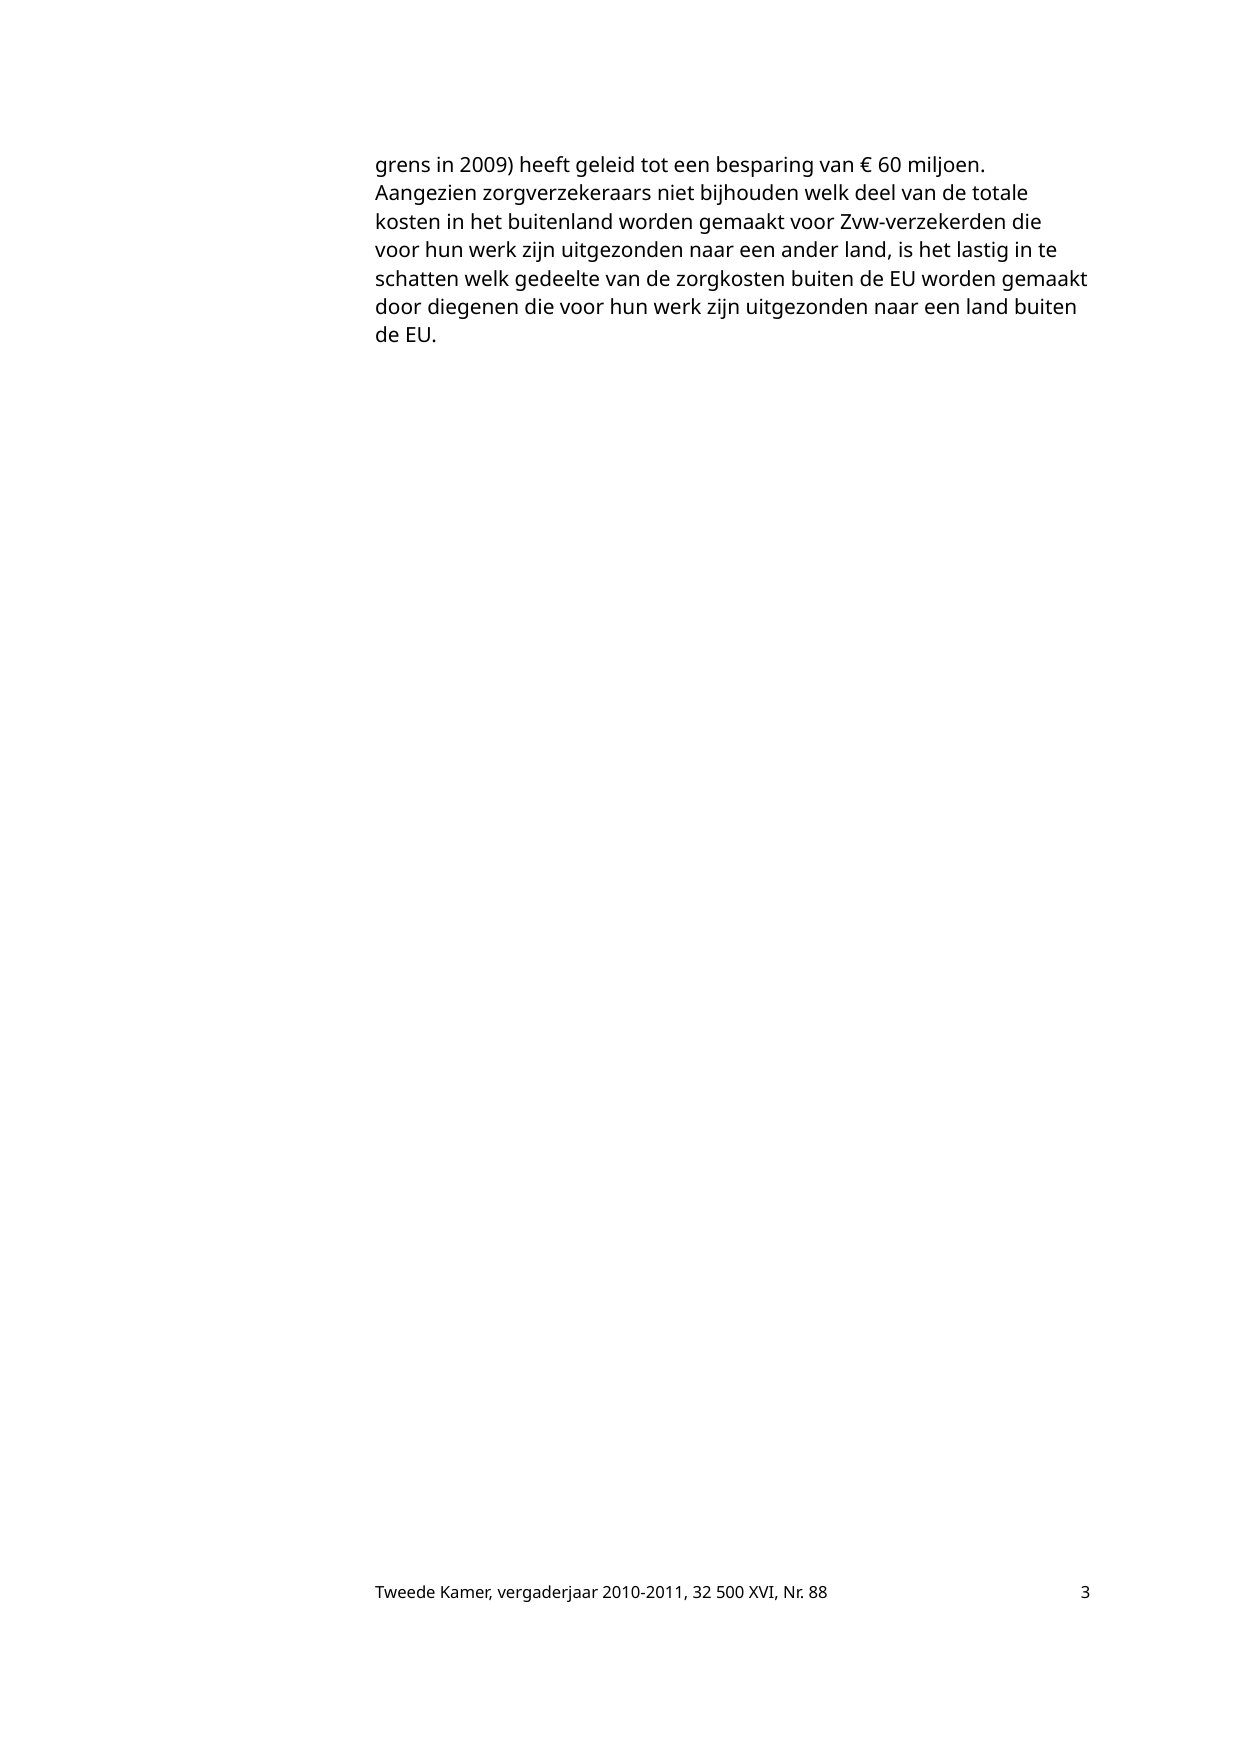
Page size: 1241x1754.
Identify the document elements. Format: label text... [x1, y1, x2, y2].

text grens in 2009) heeft geleid tot een besparing van € 60 miljoen. Aangezien zorgverzekeraars niet bijhouden welk deel van de totale kosten in het buitenland worden gemaakt voor Zvw-verzekerden die voor hun werk zijn uitgezonden naar een ander land, is het lastig in te schatten welk gedeelte van de zorgkosten buiten de EU worden gemaakt door diegenen die voor hun werk zijn uitgezonden naar een land buiten de EU. [375, 150, 1090, 349]
